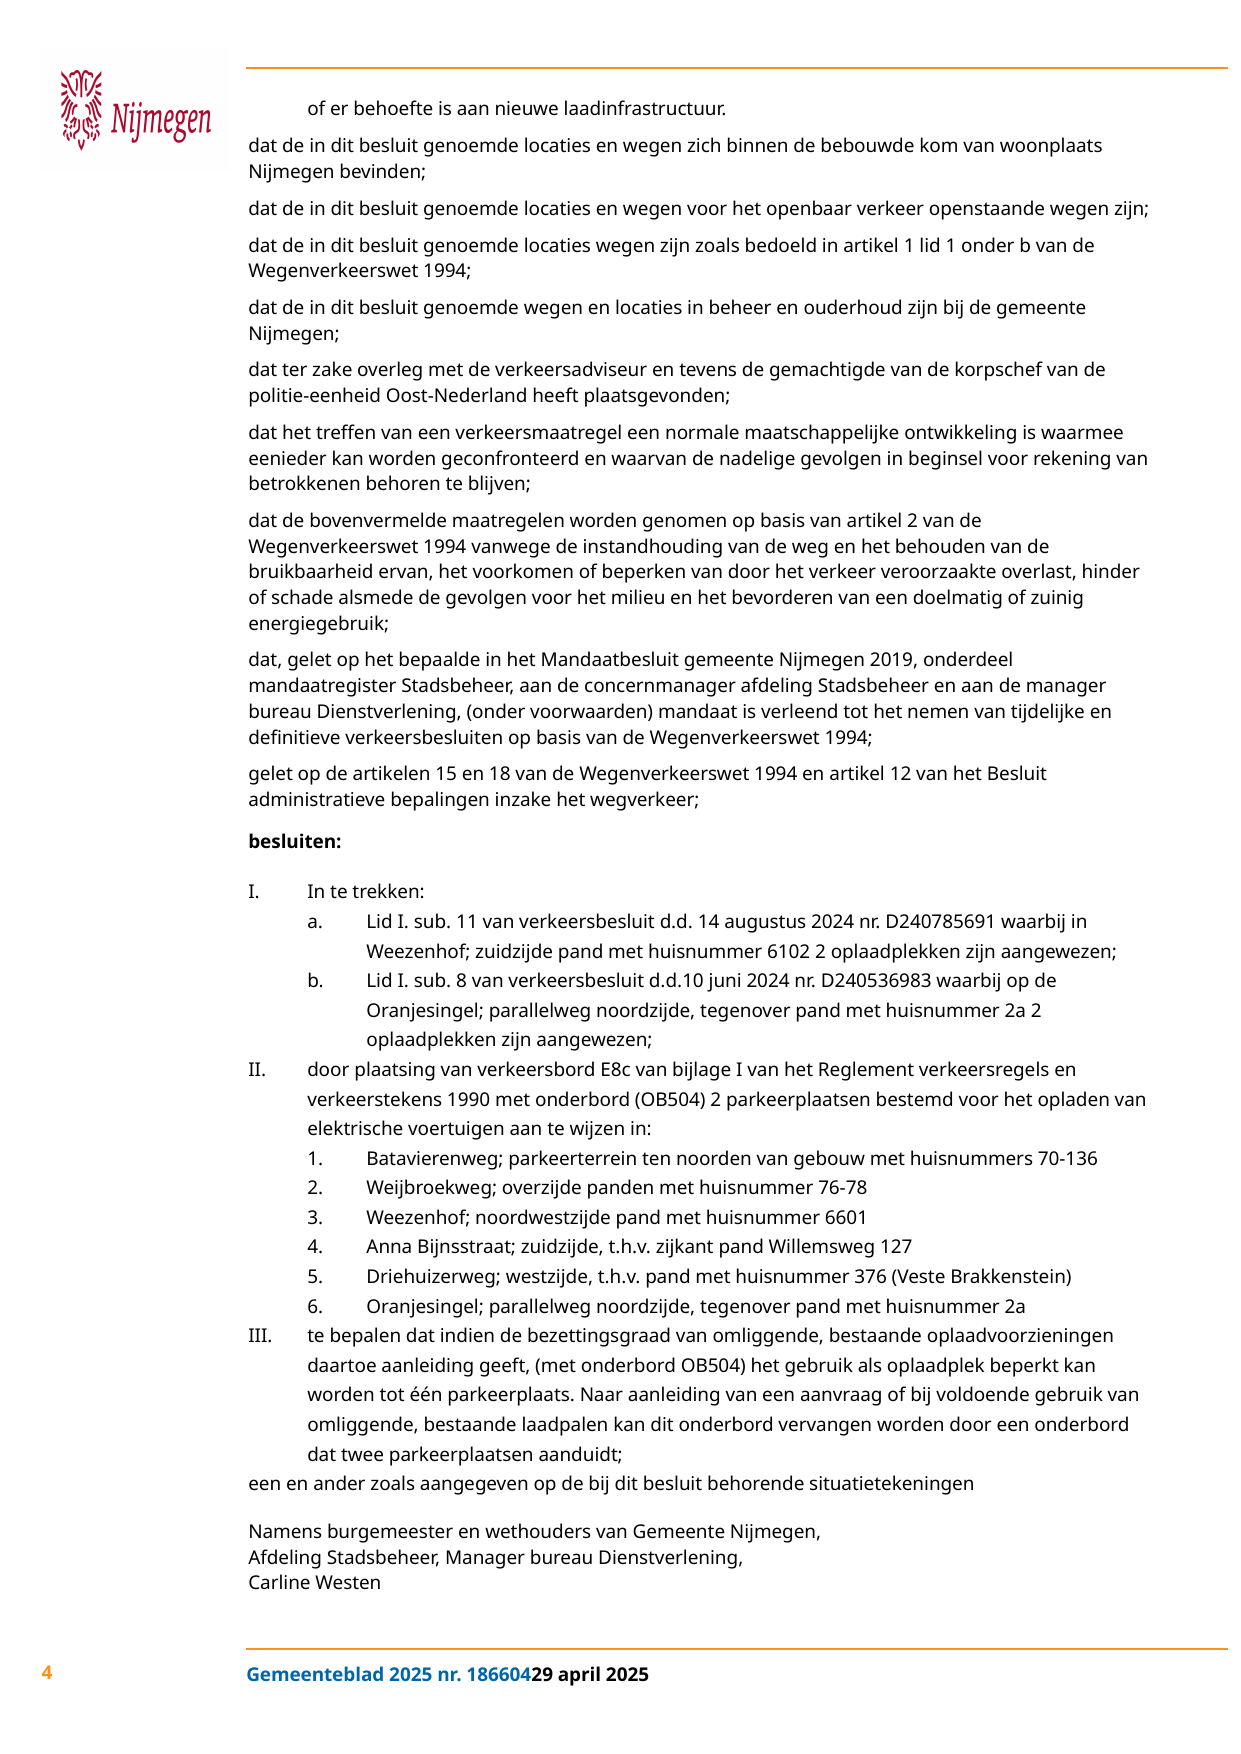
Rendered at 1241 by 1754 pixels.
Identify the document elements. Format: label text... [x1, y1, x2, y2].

text dat de bovenvermelde maatregelen worden genomen op basis van artikel 2 van de Wegenverkeerswet 1994 vanwege de instandhouding van de weg en het behouden van de bruikbaarheid ervan, het voorkomen of beperken van door het verkeer veroorzaakte overlast, hinder of schade alsmede de gevolgen voor het milieu en het bevorderen van een doelmatig of zuinig energiegebruik; [248, 507, 1152, 636]
text dat het treffen van een verkeersmaatregel een normale maatschappelijke ontwikkeling is waarmee eenieder kan worden geconfronteerd en waarvan de nadelige gevolgen in beginsel voor rekening van betrokkenen behoren te blijven; [248, 419, 1152, 496]
list of er behoefte is aan nieuwe laadinfrastructuur. [248, 95, 1152, 121]
text besluiten: [248, 828, 1152, 854]
text Afdeling Stadsbeheer, Manager bureau Dienstverlening, [248, 1544, 1152, 1569]
text dat de in dit besluit genoemde wegen en locaties in beheer en ouderhoud zijn bij de gemeente Nijmegen; [248, 294, 1152, 346]
list Weijbroekweg; overzijde panden met huisnummer 76-78 [307, 1174, 1152, 1200]
text gelet op de artikelen 15 en 18 van de Wegenverkeerswet 1994 en artikel 12 van het Besluit administratieve bepalingen inzake het wegverkeer; [248, 761, 1152, 812]
list Weezenhof; noordwestzijde pand met huisnummer 6601 [307, 1204, 1152, 1230]
list Lid I. sub. 11 van verkeersbesluit d.d. 14 augustus 2024 nr. D240785691 waarbij in Weezenhof; zuidzijde pand met huisnummer 6102 2 oplaadplekken zijn aangewezen; [307, 908, 1152, 963]
text dat de in dit besluit genoemde locaties wegen zijn zoals bedoeld in artikel 1 lid 1 onder b van de Wegenverkeerswet 1994; [248, 232, 1152, 283]
list Oranjesingel; parallelweg noordzijde, tegenover pand met huisnummer 2a [307, 1293, 1152, 1318]
list Lid I. sub. 8 van verkeersbesluit d.d.10 juni 2024 nr. D240536983 waarbij op de Oranjesingel; parallelweg noordzijde, tegenover pand met huisnummer 2a 2 oplaadplekken zijn aangewezen; [307, 967, 1152, 1052]
list Batavierenweg; parkeerterrein ten noorden van gebouw met huisnummers 70-136 [307, 1145, 1152, 1171]
list door plaatsing van verkeersbord E8c van bijlage I van het Reglement verkeersregels en verkeerstekens 1990 met onderbord (OB504) 2 parkeerplaatsen bestemd voor het opladen van elektrische voertuigen aan te wijzen in: [248, 1056, 1152, 1141]
text Carline Westen [248, 1569, 1152, 1595]
list Driehuizerweg; westzijde, t.h.v. pand met huisnummer 376 (Veste Brakkenstein) [307, 1263, 1152, 1289]
list In te trekken: [248, 879, 1152, 904]
text dat, gelet op het bepaalde in het Mandaatbesluit gemeente Nijmegen 2019, onderdeel mandaatregister Stadsbeheer, aan de concernmanager afdeling Stadsbeheer en aan de manager bureau Dienstverlening, (onder voorwaarden) mandaat is verleend tot het nemen van tijdelijke en definitieve verkeersbesluiten op basis van de Wegenverkeerswet 1994; [248, 647, 1152, 749]
picture [41, 47, 231, 172]
list Anna Bijnsstraat; zuidzijde, t.h.v. zijkant pand Willemsweg 127 [307, 1234, 1152, 1259]
text een en ander zoals aangegeven op de bij dit besluit behorende situatietekeningen [248, 1470, 1152, 1496]
text dat de in dit besluit genoemde locaties en wegen voor het openbaar verkeer openstaande wegen zijn; [248, 195, 1152, 221]
text dat ter zake overleg met de verkeersadviseur en tevens de gemachtigde van de korpschef van de politie-eenheid Oost-Nederland heeft plaatsgevonden; [248, 357, 1152, 408]
list te bepalen dat indien de bezettingsgraad van omliggende, bestaande oplaadvoorzieningen daartoe aanleiding geeft, (met onderbord OB504) het gebruik als oplaadplek beperkt kan worden tot één parkeerplaats. Naar aanleiding van een aanvraag of bij voldoende gebruik van omliggende, bestaande laadpalen kan dit onderbord vervangen worden door een onderbord dat twee parkeerplaatsen aanduidt; [248, 1322, 1152, 1466]
text dat de in dit besluit genoemde locaties en wegen zich binnen de bebouwde kom van woonplaats Nijmegen bevinden; [248, 133, 1152, 184]
text Namens burgemeester en wethouders van Gemeente Nijmegen, [248, 1518, 1152, 1544]
